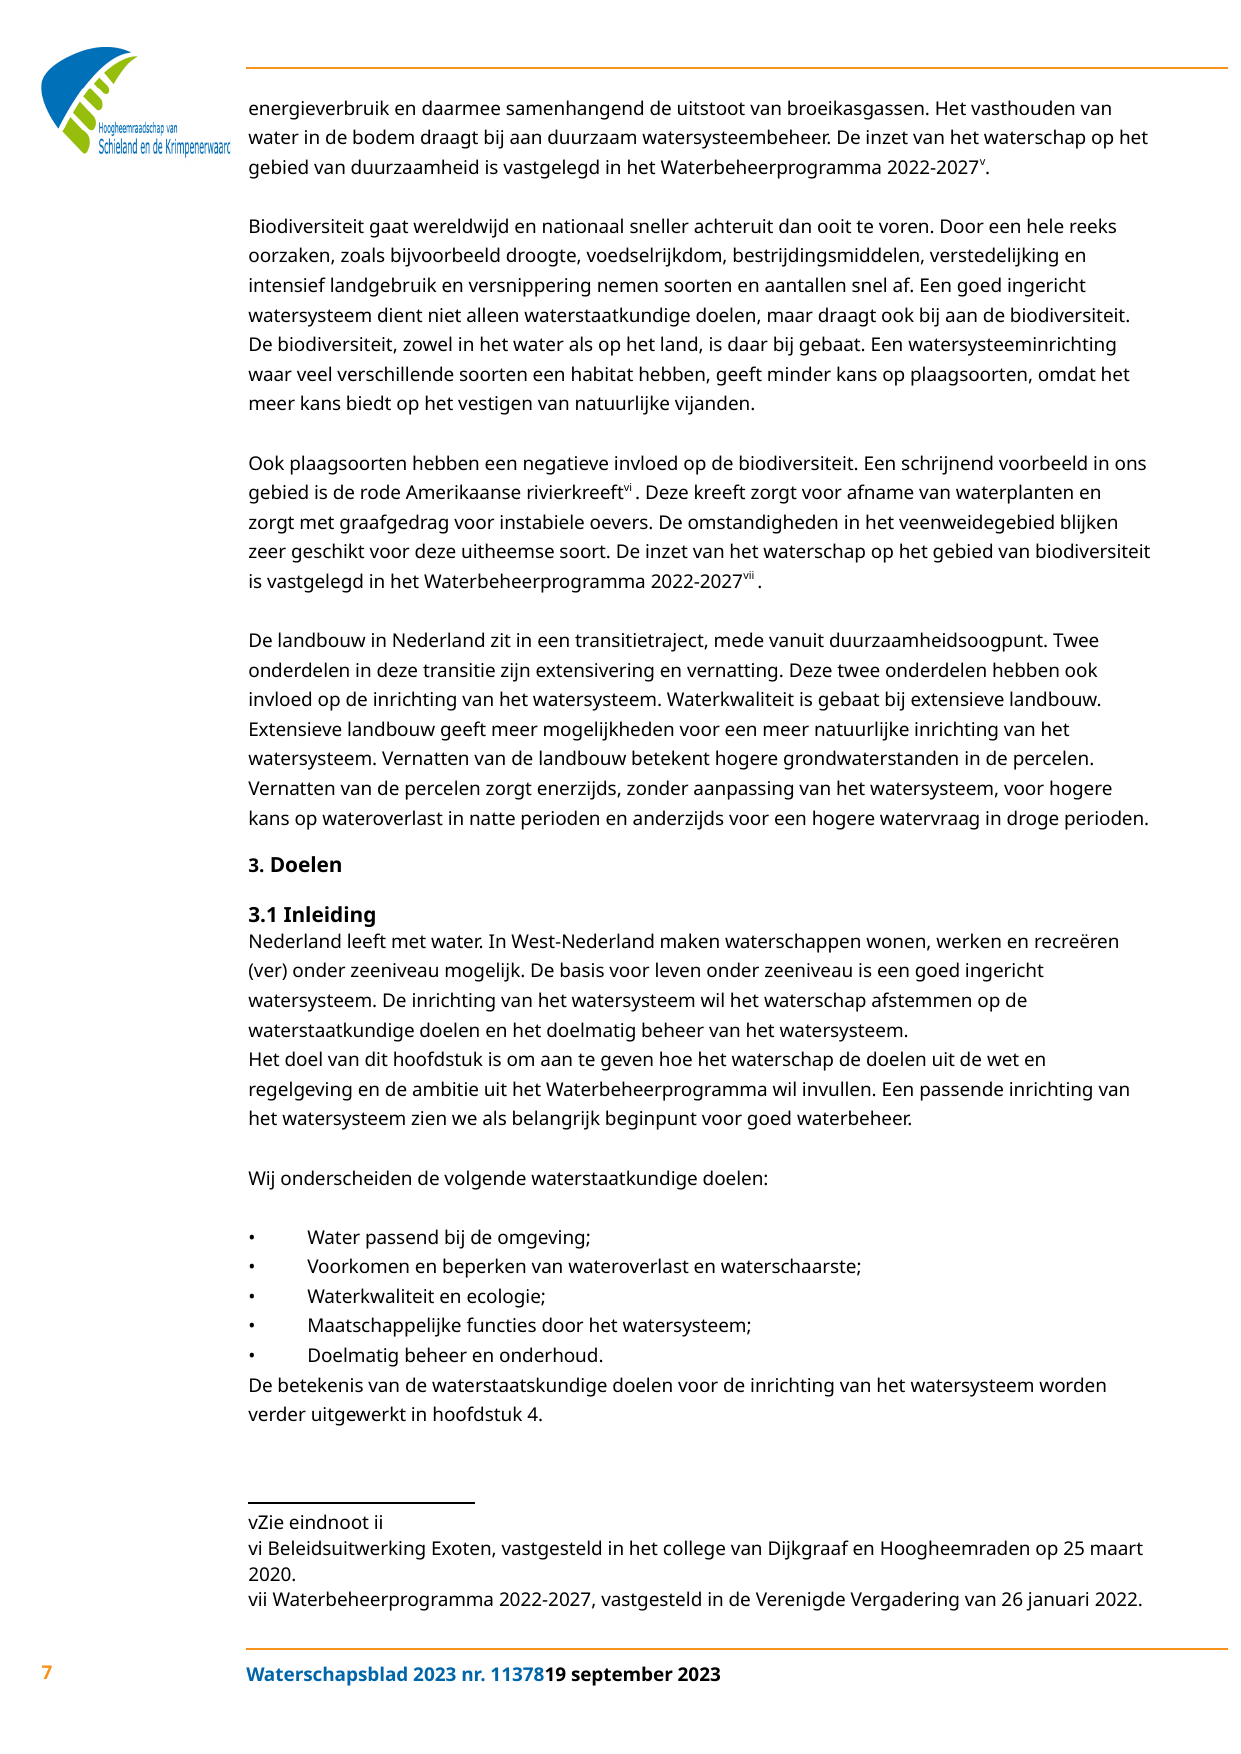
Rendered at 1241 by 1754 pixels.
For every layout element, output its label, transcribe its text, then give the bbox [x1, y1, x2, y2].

text Ook plaagsoorten hebben een negatieve invloed op de biodiversiteit. Een schrijnend voorbeeld in ons gebied is de rode Amerikaanse rivierkreeft. Deze kreeft zorgt voor afname van waterplanten en zorgt met graafgedrag voor instabiele oevers. De omstandigheden in het veenweidegebied blijken zeer geschikt voor deze uitheemse soort. De inzet van het waterschap op het gebied van biodiversiteit is vastgelegd in het Waterbeheerprogramma 2022-2027. [248, 450, 1152, 594]
text Wij onderscheiden de volgende waterstaatkundige doelen: [248, 1165, 1152, 1191]
text 3. Doelen [248, 850, 1152, 879]
list Waterkwaliteit en ecologie; [248, 1283, 1152, 1309]
list Maatschappelijke functies door het watersysteem; [248, 1313, 1152, 1338]
text energieverbruik en daarmee samenhangend de uitstoot van broeikasgassen. Het vasthouden van water in de bodem draagt bij aan duurzaam watersysteembeheer. De inzet van het waterschap op het gebied van duurzaamheid is vastgelegd in het Waterbeheerprogramma 2022-2027. [248, 95, 1152, 180]
list Doelmatig beheer en onderhoud. [248, 1342, 1152, 1368]
text Waterbeheerprogramma 2022-2027, vastgesteld in de Verenigde Vergadering van 26 januari 2022. [248, 1586, 1152, 1612]
text Biodiversiteit gaat wereldwijd en nationaal sneller achteruit dan ooit te voren. Door een hele reeks oorzaken, zoals bijvoorbeeld droogte, voedselrijkdom, bestrijdingsmiddelen, verstedelijking en intensief landgebruik en versnippering nemen soorten en aantallen snel af. Een goed ingericht watersysteem dient niet alleen waterstaatkundige doelen, maar draagt ook bij aan de biodiversiteit. De biodiversiteit, zowel in het water als op het land, is daar bij gebaat. Een watersysteeminrichting waar veel verschillende soorten een habitat hebben, geeft minder kans op plaagsoorten, omdat het meer kans biedt op het vestigen van natuurlijke vijanden. [248, 213, 1152, 416]
list Voorkomen en beperken van wateroverlast en waterschaarste; [248, 1253, 1152, 1279]
text Nederland leeft met water. In West-Nederland maken waterschappen wonen, werken en recreëren (ver) onder zeeniveau mogelijk. De basis voor leven onder zeeniveau is een goed ingericht watersysteem. De inrichting van het watersysteem wil het waterschap afstemmen op de waterstaatkundige doelen en het doelmatig beheer van het watersysteem. [248, 928, 1152, 1043]
text De betekenis van de waterstaatskundige doelen voor de inrichting van het watersysteem worden verder uitgewerkt in hoofdstuk 4. [248, 1372, 1152, 1427]
text Het doel van dit hoofdstuk is om aan te geven hoe het waterschap de doelen uit de wet en regelgeving en de ambitie uit het Waterbeheerprogramma wil invullen. Een passende inrichting van het watersysteem zien we als belangrijk beginpunt voor goed waterbeheer. [248, 1046, 1152, 1131]
picture [41, 47, 231, 172]
text Beleidsuitwerking Exoten, vastgesteld in het college van Dijkgraaf en Hoogheemraden op 25 maart 2020. [248, 1535, 1152, 1586]
text Zie eindnoot ii [248, 1509, 1152, 1535]
list Water passend bij de omgeving; [248, 1224, 1152, 1250]
text 3.1 Inleiding [248, 900, 1152, 928]
text De landbouw in Nederland zit in een transitietraject, mede vanuit duurzaamheidsoogpunt. Twee onderdelen in deze transitie zijn extensivering en vernatting. Deze twee onderdelen hebben ook invloed op de inrichting van het watersysteem. Waterkwaliteit is gebaat bij extensieve landbouw. Extensieve landbouw geeft meer mogelijkheden voor een meer natuurlijke inrichting van het watersysteem. Vernatten van de landbouw betekent hogere grondwaterstanden in de percelen. Vernatten van de percelen zorgt enerzijds, zonder aanpassing van het watersysteem, voor hogere kans op wateroverlast in natte perioden en anderzijds voor een hogere watervraag in droge perioden. [248, 627, 1152, 831]
